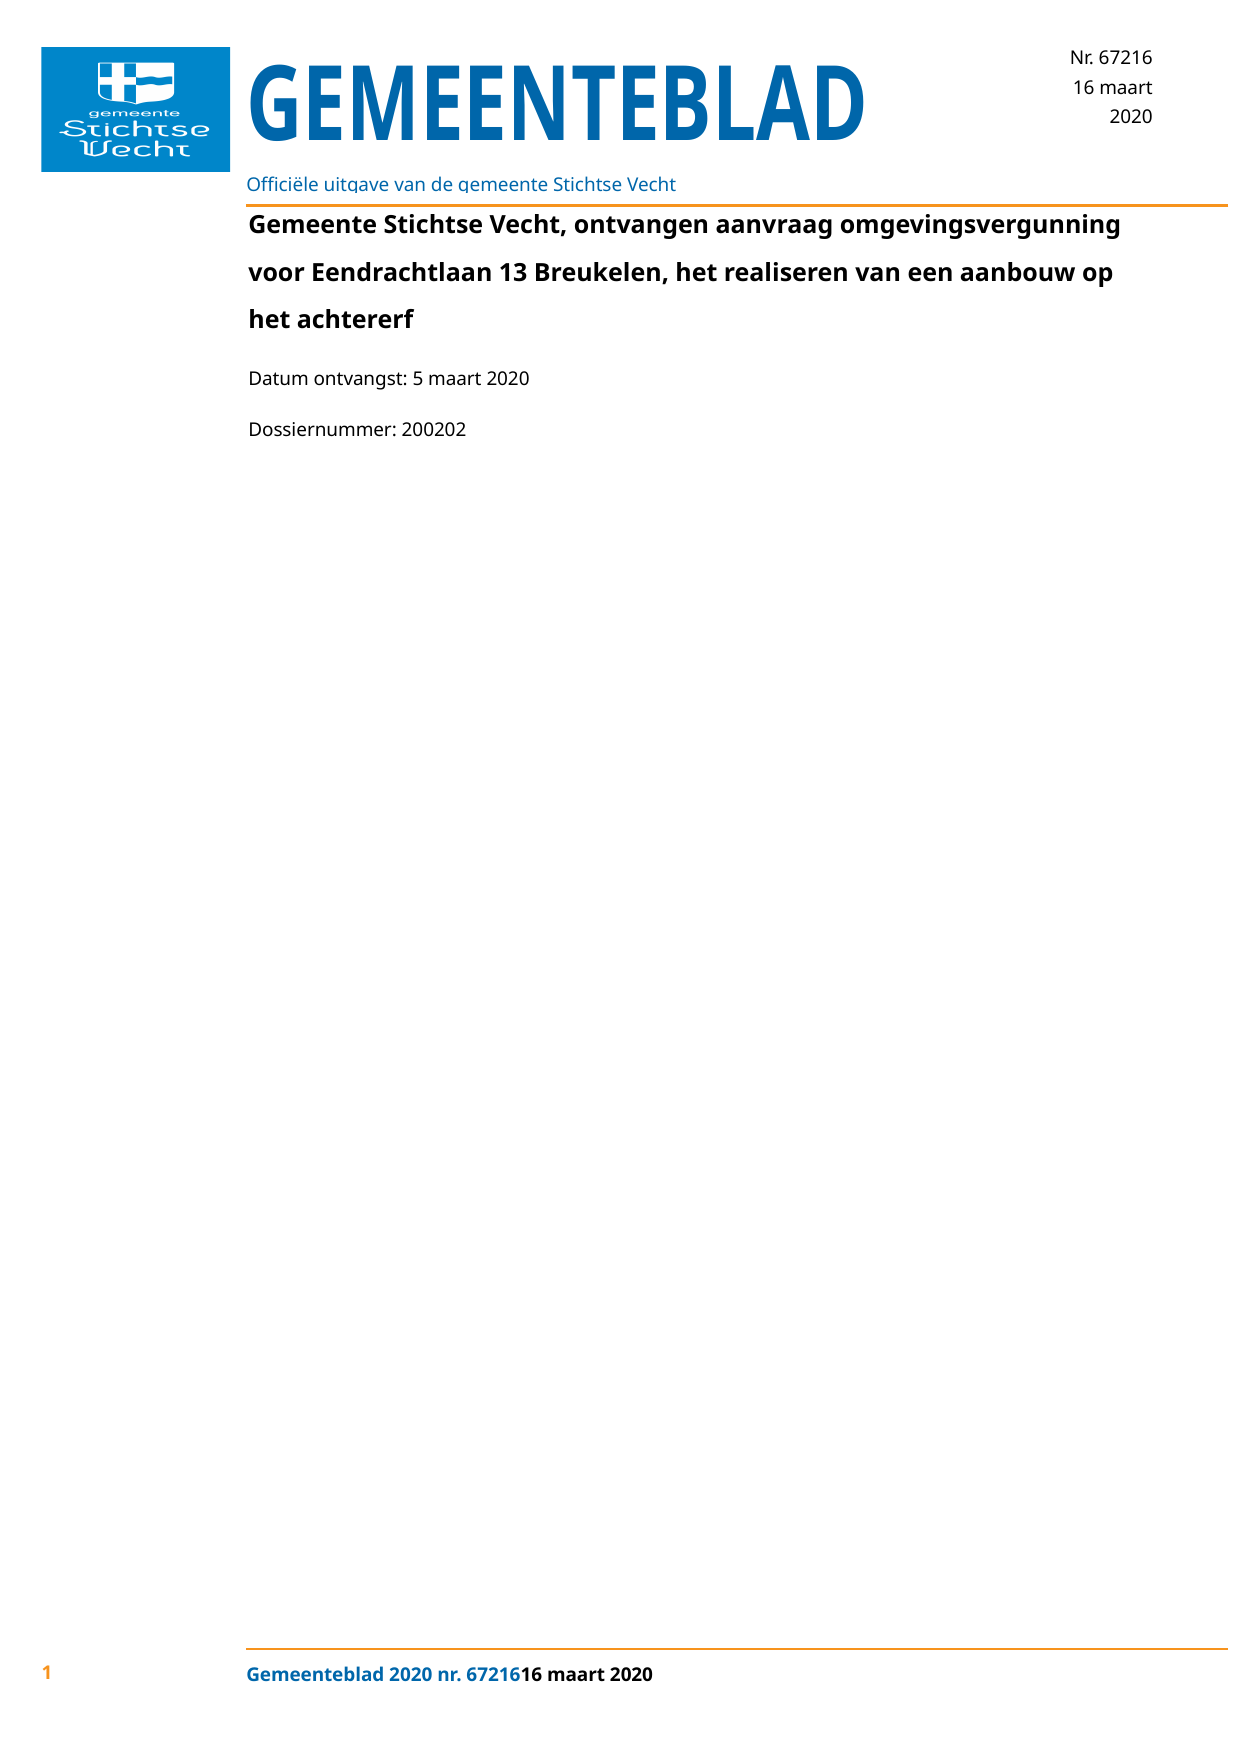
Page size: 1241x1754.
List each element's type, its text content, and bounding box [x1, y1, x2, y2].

picture [99, 63, 135, 101]
picture [137, 63, 174, 103]
text Gemeente Stichtse Vecht, ontvangen aanvraag omgevingsvergunning voor Eendrachtlaan 13 Breukelen, het realiseren van een aanbouw op het achtererf [248, 207, 1152, 336]
text Dossiernummer: 200202 [248, 416, 1152, 442]
text Datum ontvangst: 5 maart 2020 [248, 366, 1152, 391]
